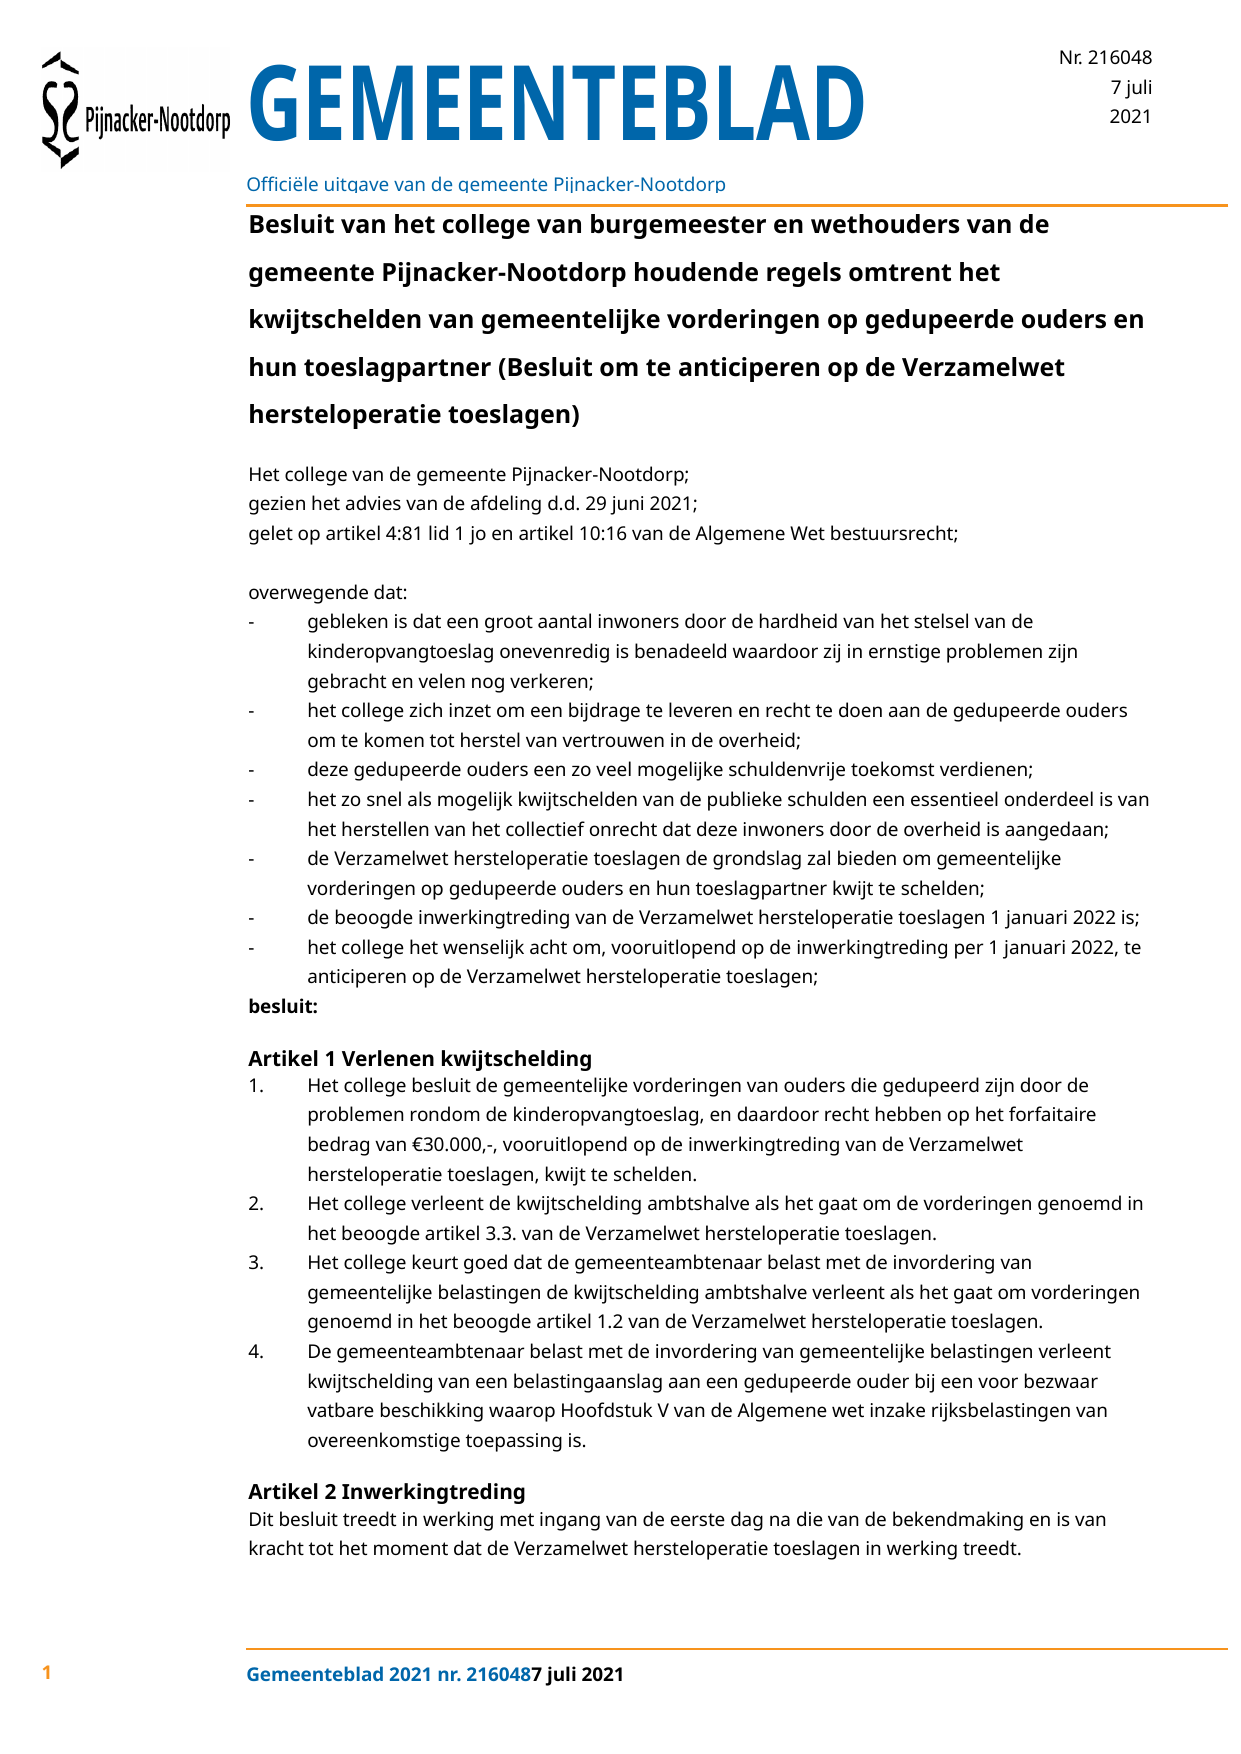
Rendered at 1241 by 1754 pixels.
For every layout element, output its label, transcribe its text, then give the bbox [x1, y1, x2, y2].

text Artikel 1 Verlenen kwijtschelding [248, 1044, 1152, 1072]
list Het college besluit de gemeentelijke vorderingen van ouders die gedupeerd zijn door de problemen rondom de kinderopvangtoeslag, en daardoor recht hebben op het forfaitaire bedrag van €30.000,-, vooruitlopend op de inwerkingtreding van de Verzamelwet hersteloperatie toeslagen, kwijt te schelden. [248, 1072, 1152, 1187]
list Het college verleent de kwijtschelding ambtshalve als het gaat om de vorderingen genoemd in het beoogde artikel 3.3. van de Verzamelwet hersteloperatie toeslagen. [248, 1190, 1152, 1246]
text Artikel 2 Inwerkingtreding [248, 1477, 1152, 1506]
text overwegende dat: [248, 579, 1152, 605]
list de Verzamelwet hersteloperatie toeslagen de grondslag zal bieden om gemeentelijke vorderingen op gedupeerde ouders en hun toeslagpartner kwijt te schelden; [248, 845, 1152, 901]
list gebleken is dat een groot aantal inwoners door de hardheid van het stelsel van de kinderopvangtoeslag onevenredig is benadeeld waardoor zij in ernstige problemen zijn gebracht en velen nog verkeren; [248, 609, 1152, 693]
list Het college keurt goed dat de gemeenteambtenaar belast met de invordering van gemeentelijke belastingen de kwijtschelding ambtshalve verleent als het gaat om vorderingen genoemd in het beoogde artikel 1.2 van de Verzamelwet hersteloperatie toeslagen. [248, 1249, 1152, 1334]
text Besluit van het college van burgemeester en wethouders van de gemeente Pijnacker-Nootdorp houdende regels omtrent het kwijtschelden van gemeentelijke vorderingen op gedupeerde ouders en hun toeslagpartner (Besluit om te anticiperen op de Verzamelwet hersteloperatie toeslagen) [248, 207, 1152, 431]
text Dit besluit treedt in werking met ingang van de eerste dag na die van de bekendmaking en is van kracht tot het moment dat de Verzamelwet hersteloperatie toeslagen in werking treedt. [248, 1506, 1152, 1561]
list de beoogde inwerkingtreding van de Verzamelwet hersteloperatie toeslagen 1 januari 2022 is; [248, 904, 1152, 930]
list het zo snel als mogelijk kwijtschelden van de publieke schulden een essentieel onderdeel is van het herstellen van het collectief onrecht dat deze inwoners door de overheid is aangedaan; [248, 786, 1152, 841]
picture [41, 47, 231, 172]
text gezien het advies van de afdeling d.d. 29 juni 2021; [248, 490, 1152, 516]
text gelet op artikel 4:81 lid 1 jo en artikel 10:16 van de Algemene Wet bestuursrecht; [248, 520, 1152, 546]
list deze gedupeerde ouders een zo veel mogelijke schuldenvrije toekomst verdienen; [248, 757, 1152, 782]
text Het college van de gemeente Pijnacker-Nootdorp; [248, 461, 1152, 486]
list het college zich inzet om een bijdrage te leveren en recht te doen aan de gedupeerde ouders om te komen tot herstel van vertrouwen in de overheid; [248, 697, 1152, 753]
list De gemeenteambtenaar belast met de invordering van gemeentelijke belastingen verleent kwijtschelding van een belastingaanslag aan een gedupeerde ouder bij een voor bezwaar vatbare beschikking waarop Hoofdstuk V van de Algemene wet inzake rijksbelastingen van overeenkomstige toepassing is. [248, 1338, 1152, 1453]
list het college het wenselijk acht om, vooruitlopend op de inwerkingtreding per 1 januari 2022, te anticiperen op de Verzamelwet hersteloperatie toeslagen; [248, 934, 1152, 989]
text besluit: [248, 993, 1152, 1019]
